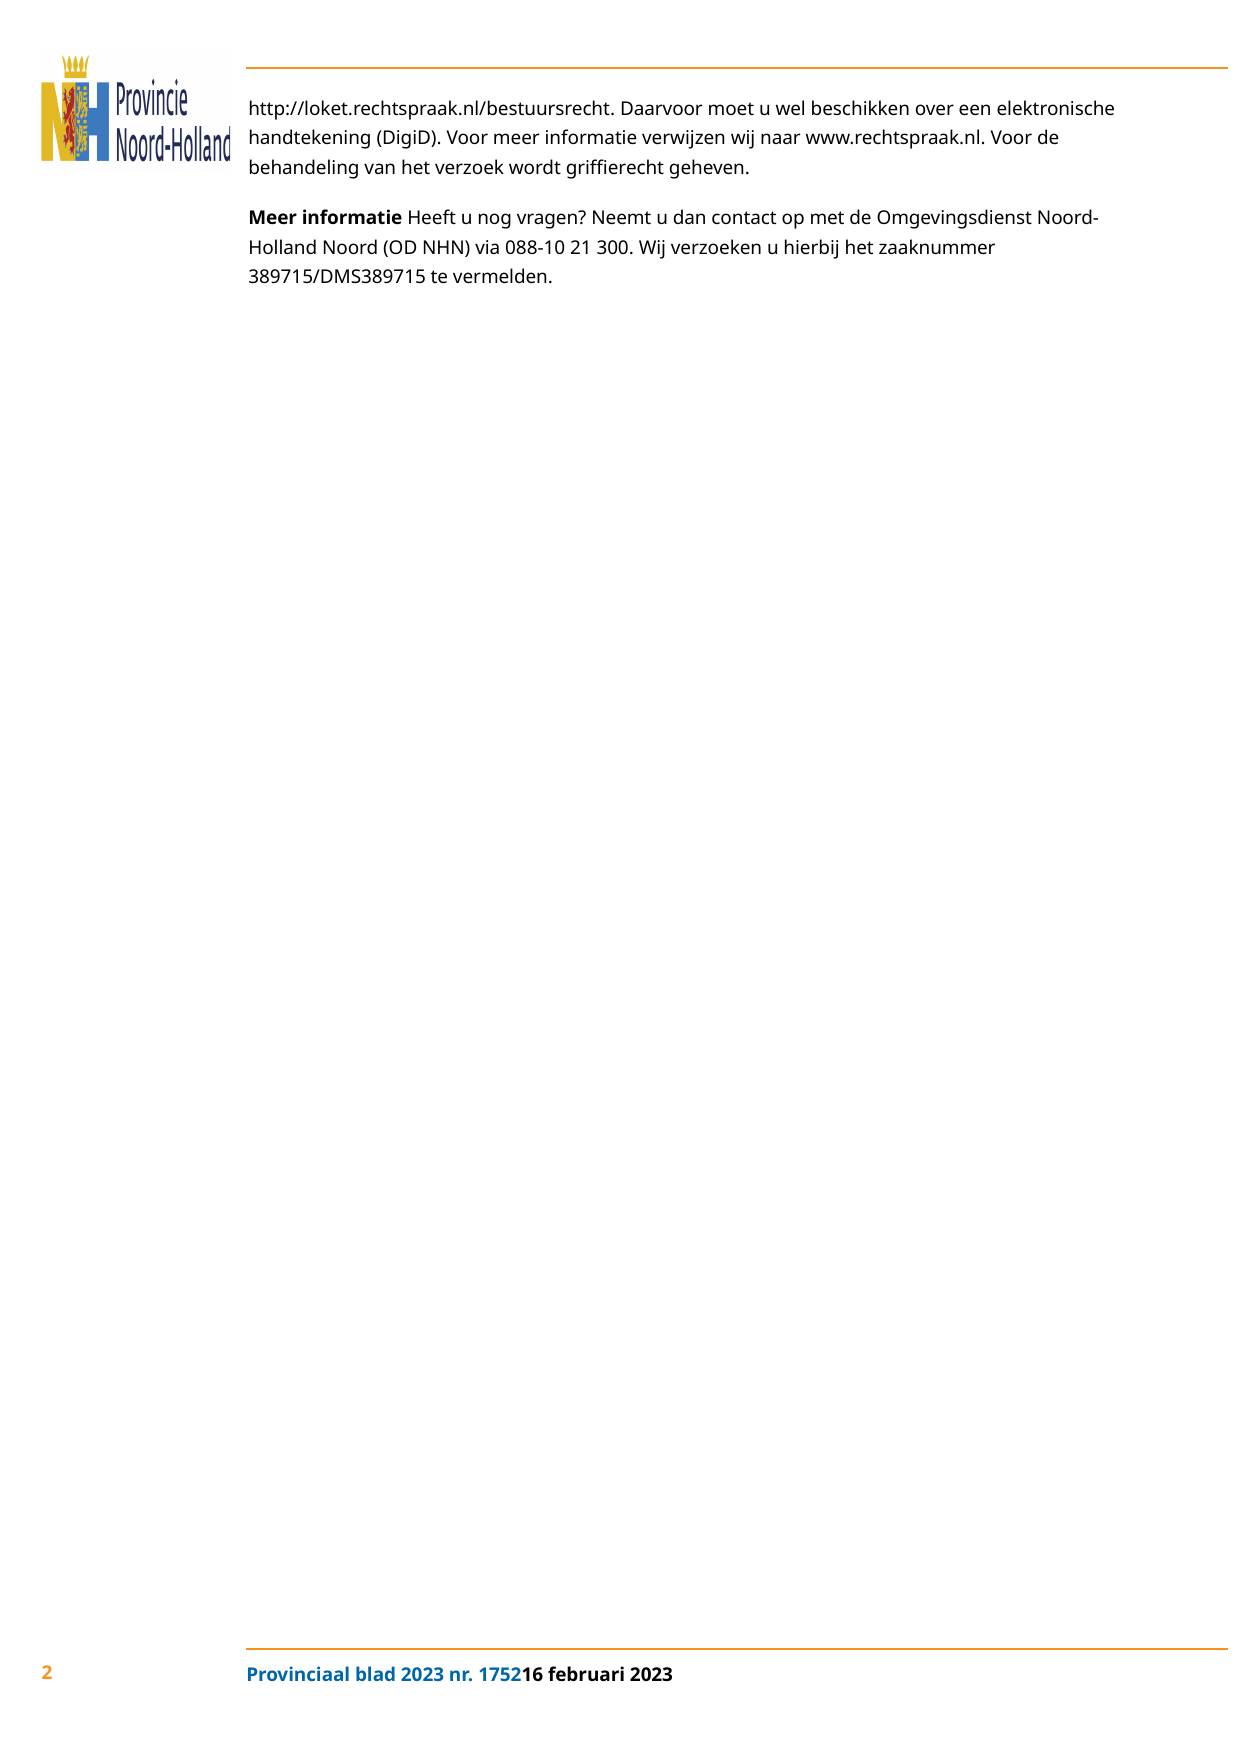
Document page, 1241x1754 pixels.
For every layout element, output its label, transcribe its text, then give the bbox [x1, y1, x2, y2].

text http://loket.rechtspraak.nl/bestuursrecht. Daarvoor moet u wel beschikken over een elektronische handtekening (DigiD). Voor meer informatie verwijzen wij naar www.rechtspraak.nl. Voor de behandeling van het verzoek wordt griffierecht geheven. [248, 95, 1152, 180]
text Meer informatie Heeft u nog vragen? Neemt u dan contact op met de Omgevingsdienst Noord-Holland Noord (OD NHN) via 088-10 21 300. Wij verzoeken u hierbij het zaaknummer 389715/DMS389715 te vermelden. [248, 204, 1152, 289]
picture [41, 47, 231, 172]
